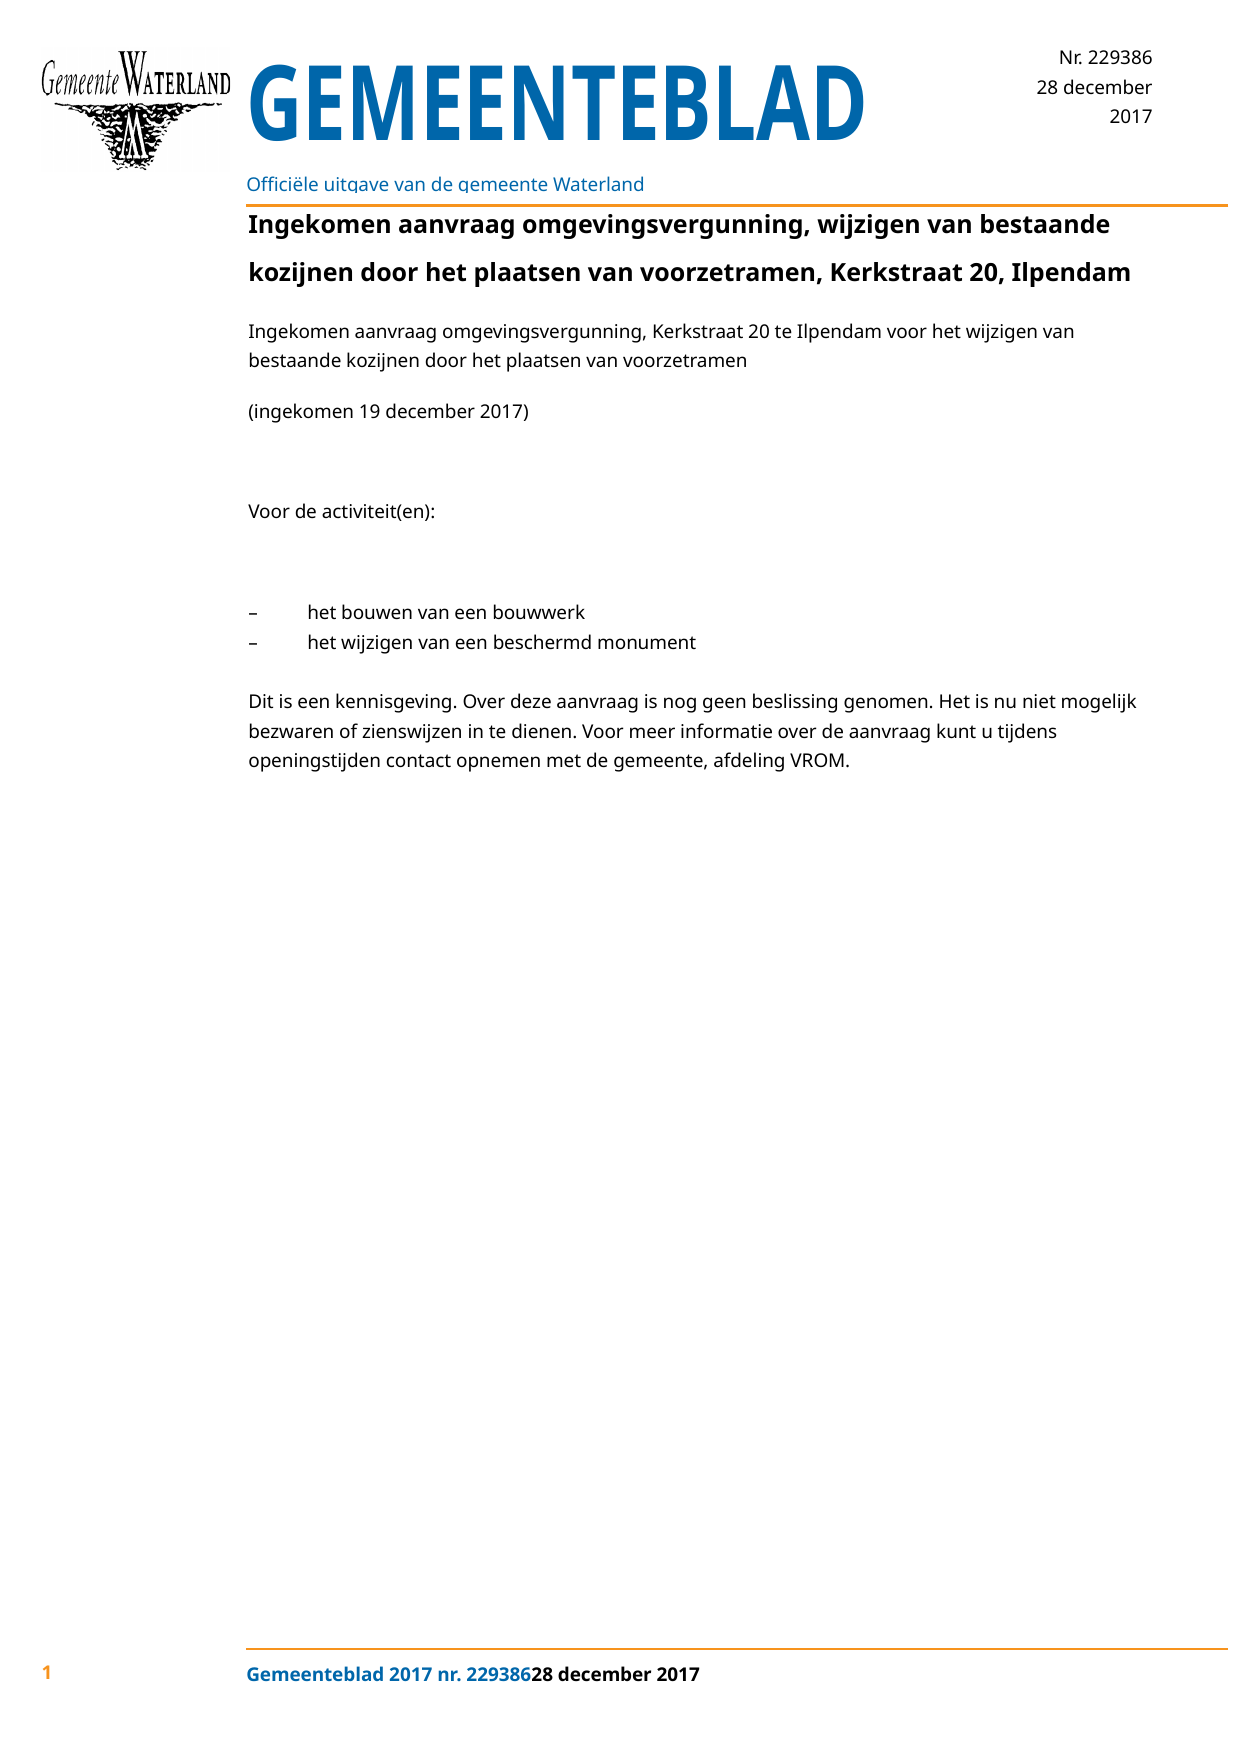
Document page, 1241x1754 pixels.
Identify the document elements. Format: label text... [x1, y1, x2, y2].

picture [41, 47, 231, 172]
list het bouwen van een bouwwerk [248, 599, 1152, 625]
text Ingekomen aanvraag omgevingsvergunning, Kerkstraat 20 te Ilpendam voor het wijzigen van bestaande kozijnen door het plaatsen van voorzetramen [248, 318, 1152, 373]
text Voor de activiteit(en): [248, 499, 1152, 524]
text Ingekomen aanvraag omgevingsvergunning, wijzigen van bestaande kozijnen door het plaatsen van voorzetramen, Kerkstraat 20, Ilpendam [248, 207, 1152, 288]
text Dit is een kennisgeving. Over deze aanvraag is nog geen beslissing genomen. Het is nu niet mogelijk bezwaren of zienswijzen in te dienen. Voor meer informatie over de aanvraag kunt u tijdens openingstijden contact opnemen met de gemeente, afdeling VROM. [248, 688, 1152, 773]
list het wijzigen van een beschermd monument [248, 629, 1152, 655]
text (ingekomen 19 december 2017) [248, 398, 1152, 424]
